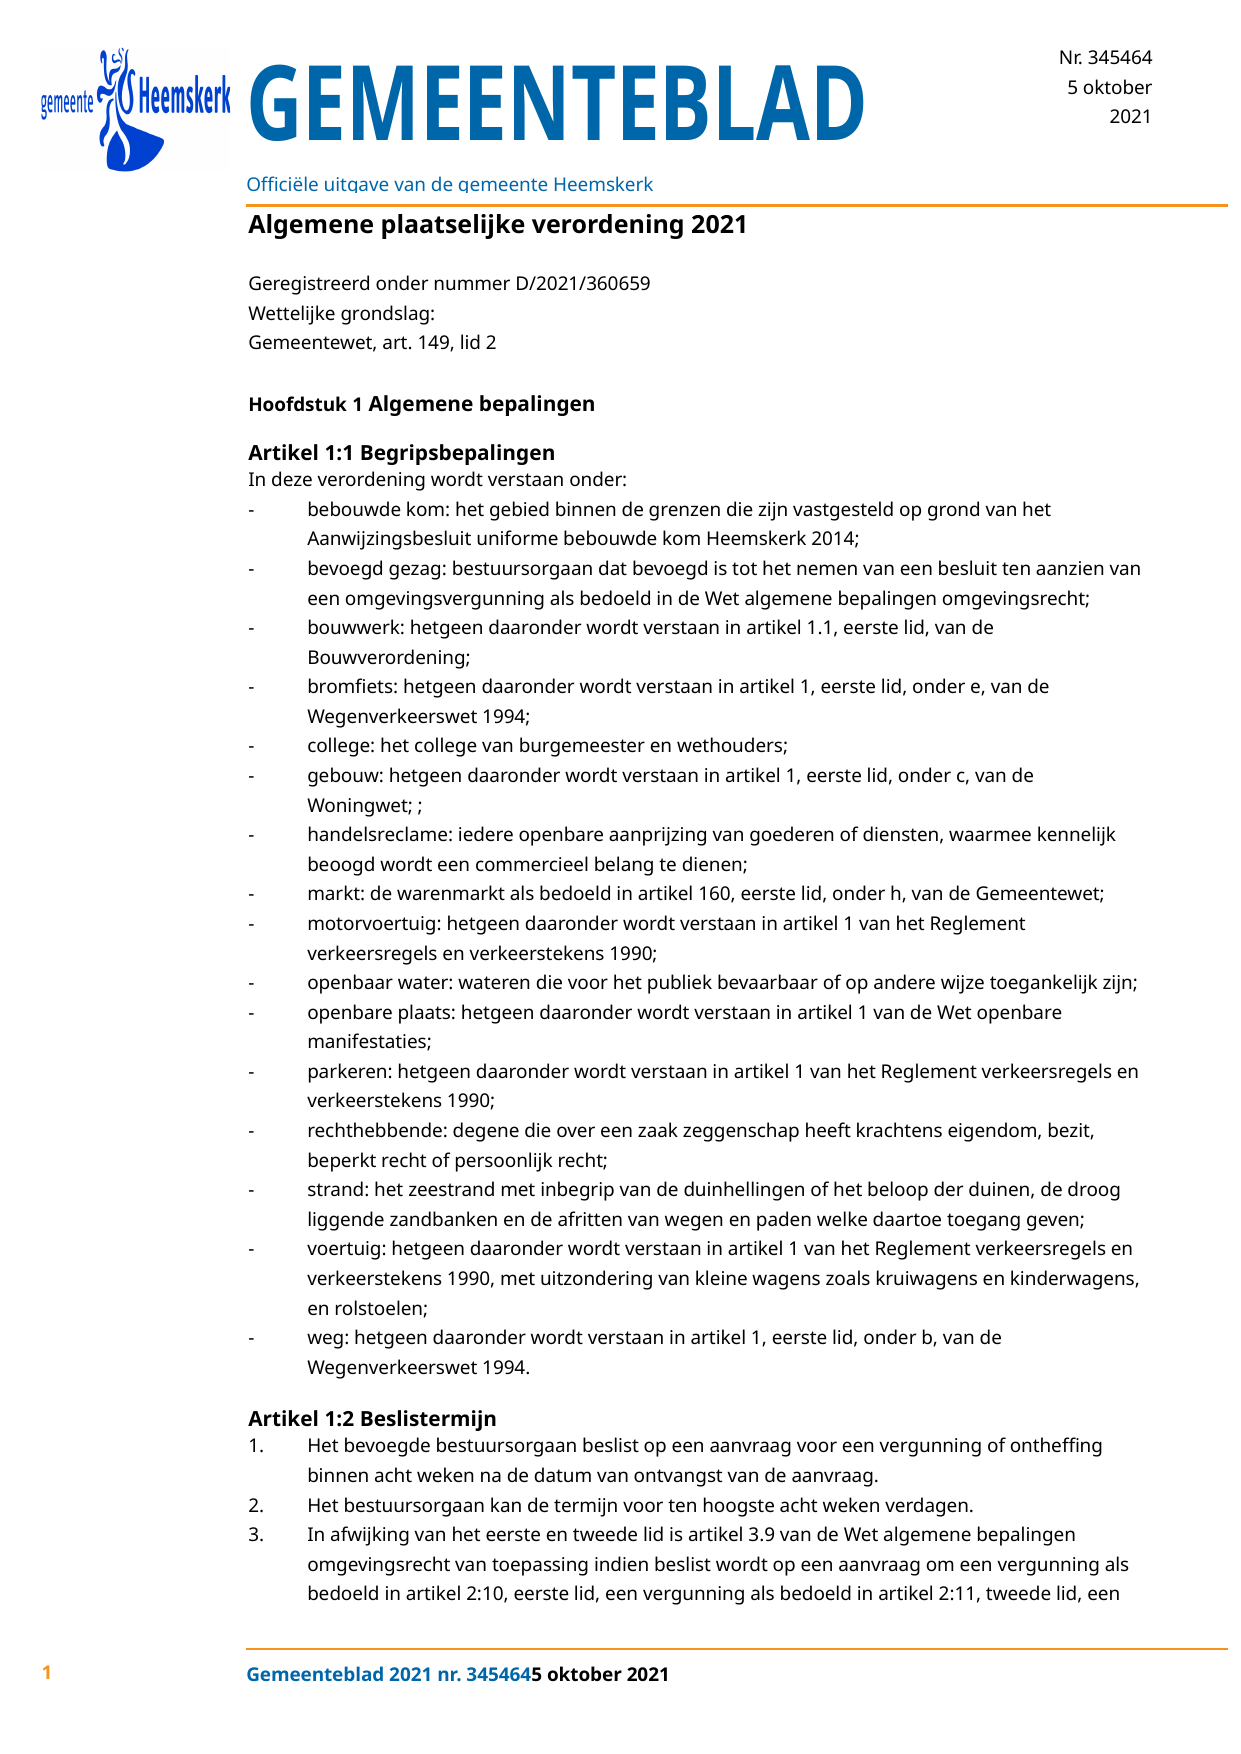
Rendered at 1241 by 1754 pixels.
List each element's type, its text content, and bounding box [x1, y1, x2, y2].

text Algemene plaatselijke verordening 2021 [248, 207, 1152, 241]
list Het bevoegde bestuursorgaan beslist op een aanvraag voor een vergunning of ontheffing binnen acht weken na de datum van ontvangst van de aanvraag. [248, 1433, 1152, 1488]
list rechthebbende: degene die over een zaak zeggenschap heeft krachtens eigendom, bezit, beperkt recht of persoonlijk recht; [248, 1117, 1152, 1172]
text Artikel 1:1 Begripsbepalingen [248, 438, 1152, 466]
list strand: het zeestrand met inbegrip van de duinhellingen of het beloop der duinen, de droog liggende zandbanken en de afritten van wegen en paden welke daartoe toegang geven; [248, 1176, 1152, 1232]
list bouwwerk: hetgeen daaronder wordt verstaan in artikel 1.1, eerste lid, van de Bouwverordening; [248, 614, 1152, 669]
list motorvoertuig: hetgeen daaronder wordt verstaan in artikel 1 van het Reglement verkeersregels en verkeerstekens 1990; [248, 910, 1152, 965]
list bebouwde kom: het gebied binnen de grenzen die zijn vastgesteld op grond van het Aanwijzingsbesluit uniforme bebouwde kom Heemskerk 2014; [248, 496, 1152, 551]
list bevoegd gezag: bestuursorgaan dat bevoegd is tot het nemen van een besluit ten aanzien van een omgevingsvergunning als bedoeld in de Wet algemene bepalingen omgevingsrecht; [248, 555, 1152, 610]
list markt: de warenmarkt als bedoeld in artikel 160, eerste lid, onder h, van de Gemeentewet; [248, 881, 1152, 906]
list In afwijking van het eerste en tweede lid is artikel 3.9 van de Wet algemene bepalingen omgevingsrecht van toepassing indien beslist wordt op een aanvraag om een vergunning als bedoeld in artikel 2:10, eerste lid, een vergunning als bedoeld in artikel 2:11, tweede lid, een [248, 1521, 1152, 1606]
list voertuig: hetgeen daaronder wordt verstaan in artikel 1 van het Reglement verkeersregels en verkeerstekens 1990, met uitzondering van kleine wagens zoals kruiwagens en kinderwagens, en rolstoelen; [248, 1236, 1152, 1320]
list bromfiets: hetgeen daaronder wordt verstaan in artikel 1, eerste lid, onder e, van de Wegenverkeerswet 1994; [248, 673, 1152, 729]
list college: het college van burgemeester en wethouders; [248, 733, 1152, 758]
text In deze verordening wordt verstaan onder: [248, 466, 1152, 492]
picture [41, 47, 231, 172]
text Artikel 1:2 Beslistermijn [248, 1404, 1152, 1433]
list weg: hetgeen daaronder wordt verstaan in artikel 1, eerste lid, onder b, van de Wegenverkeerswet 1994. [248, 1324, 1152, 1379]
list parkeren: hetgeen daaronder wordt verstaan in artikel 1 van het Reglement verkeersregels en verkeerstekens 1990; [248, 1058, 1152, 1113]
list openbare plaats: hetgeen daaronder wordt verstaan in artikel 1 van de Wet openbare manifestaties; [248, 999, 1152, 1054]
text Gemeentewet, art. 149, lid 2 [248, 329, 1152, 355]
list Het bestuursorgaan kan de termijn voor ten hoogste acht weken verdagen. [248, 1492, 1152, 1518]
text Hoofdstuk 1 Algemene bepalingen [248, 389, 1152, 417]
list openbaar water: wateren die voor het publiek bevaarbaar of op andere wijze toegankelijk zijn; [248, 969, 1152, 995]
text Geregistreerd onder nummer D/2021/360659 [248, 270, 1152, 296]
list gebouw: hetgeen daaronder wordt verstaan in artikel 1, eerste lid, onder c, van de Woningwet; ; [248, 762, 1152, 817]
text Wettelijke grondslag: [248, 300, 1152, 326]
list handelsreclame: iedere openbare aanprijzing van goederen of diensten, waarmee kennelijk beoogd wordt een commercieel belang te dienen; [248, 821, 1152, 877]
